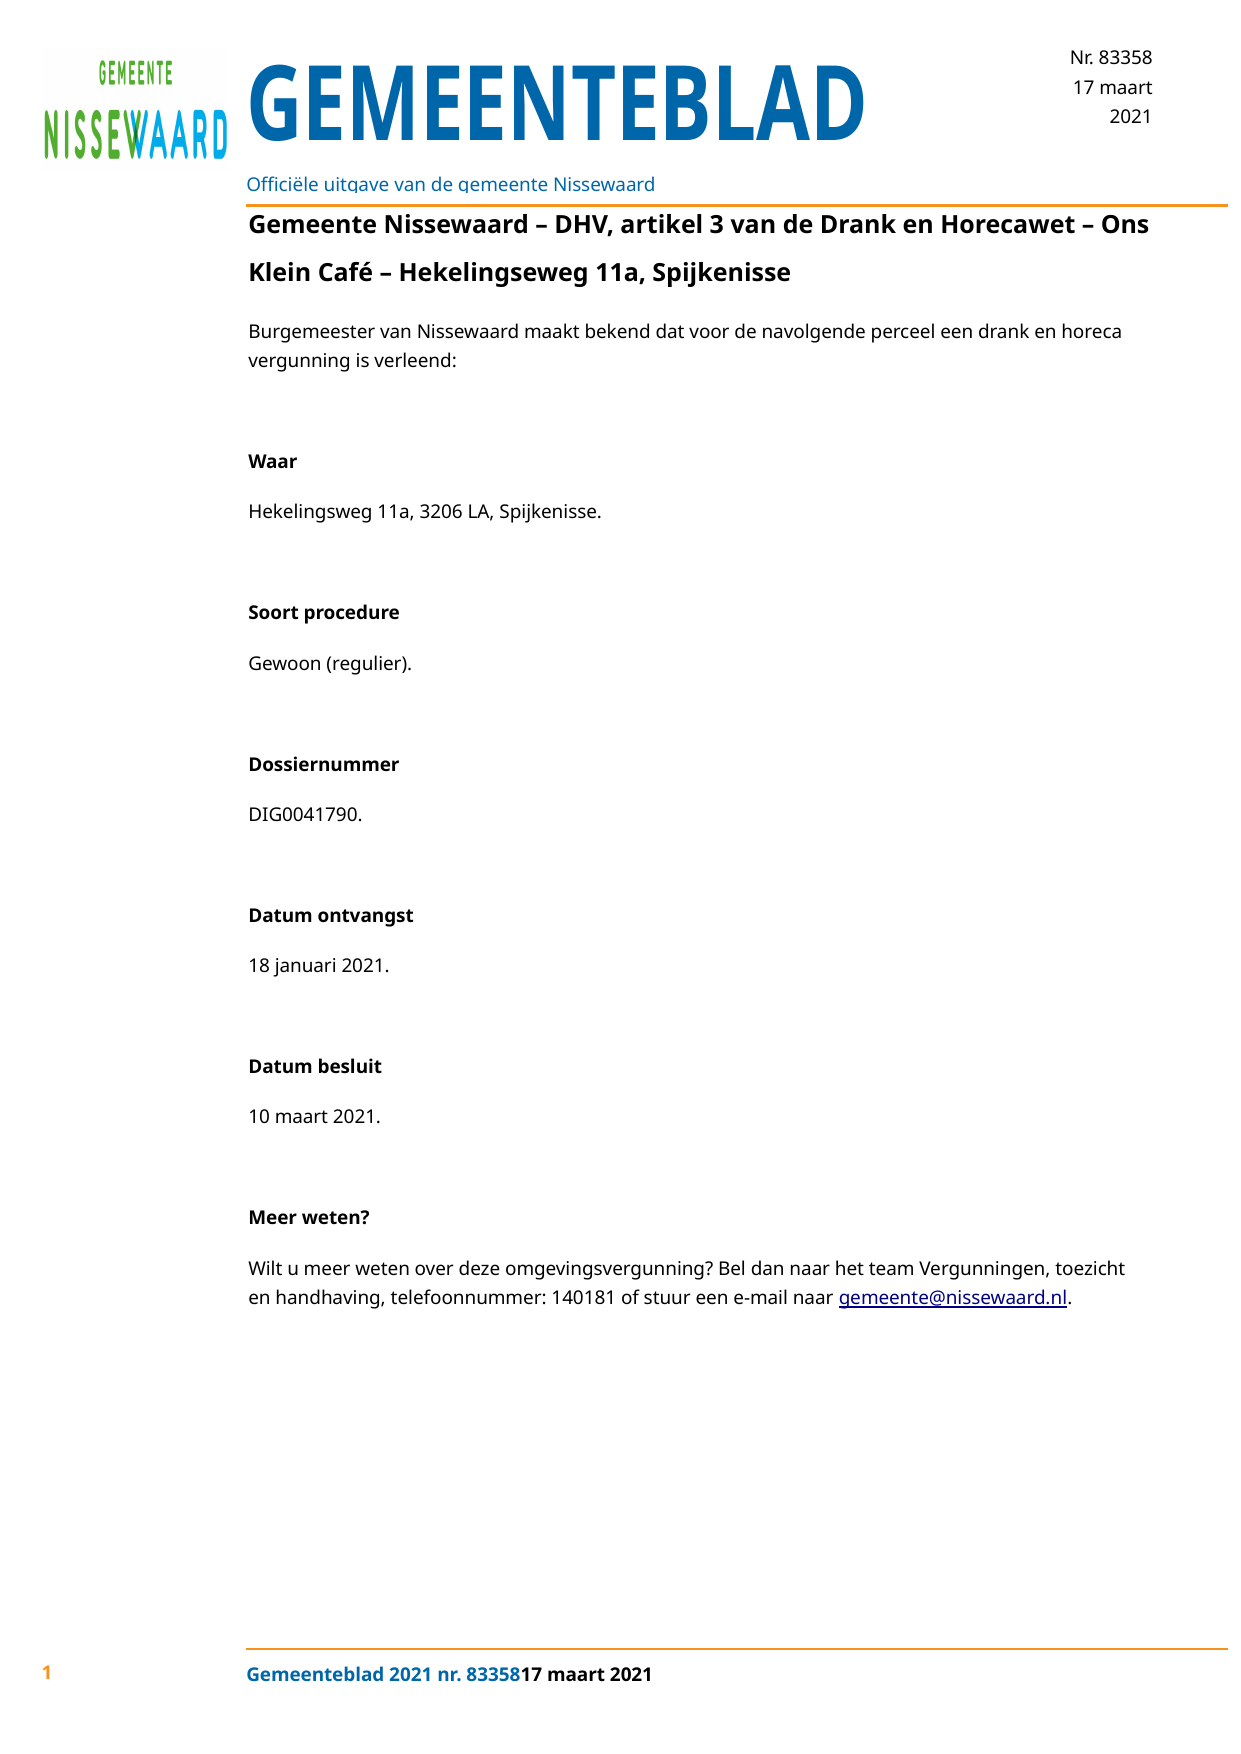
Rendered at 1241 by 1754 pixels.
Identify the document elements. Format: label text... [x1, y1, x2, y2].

text Hekelingsweg 11a, 3206 LA, Spijkenisse. [248, 499, 1152, 524]
text Burgemeester van Nissewaard maakt bekend dat voor de navolgende perceel een drank en horeca vergunning is verleend: [248, 318, 1152, 373]
text Dossiernummer [248, 751, 1152, 777]
picture [41, 47, 231, 172]
text DIG0041790. [248, 801, 1152, 827]
text 10 maart 2021. [248, 1104, 1152, 1129]
text Soort procedure [248, 599, 1152, 625]
text Gemeente Nissewaard – DHV, artikel 3 van de Drank en Horecawet – Ons Klein Café – Hekelingseweg 11a, Spijkenisse [248, 207, 1152, 288]
text Datum ontvangst [248, 902, 1152, 928]
text Datum besluit [248, 1053, 1152, 1079]
text Waar [248, 448, 1152, 474]
text Meer weten? [248, 1204, 1152, 1230]
text 18 januari 2021. [248, 952, 1152, 978]
text Gewoon (regulier). [248, 650, 1152, 676]
text Wilt u meer weten over deze omgevingsvergunning? Bel dan naar het team Vergunningen, toezicht en handhaving, telefoonnummer: 140181 of stuur een e-mail naar gemeente@nissewaard.nl. [248, 1255, 1152, 1310]
